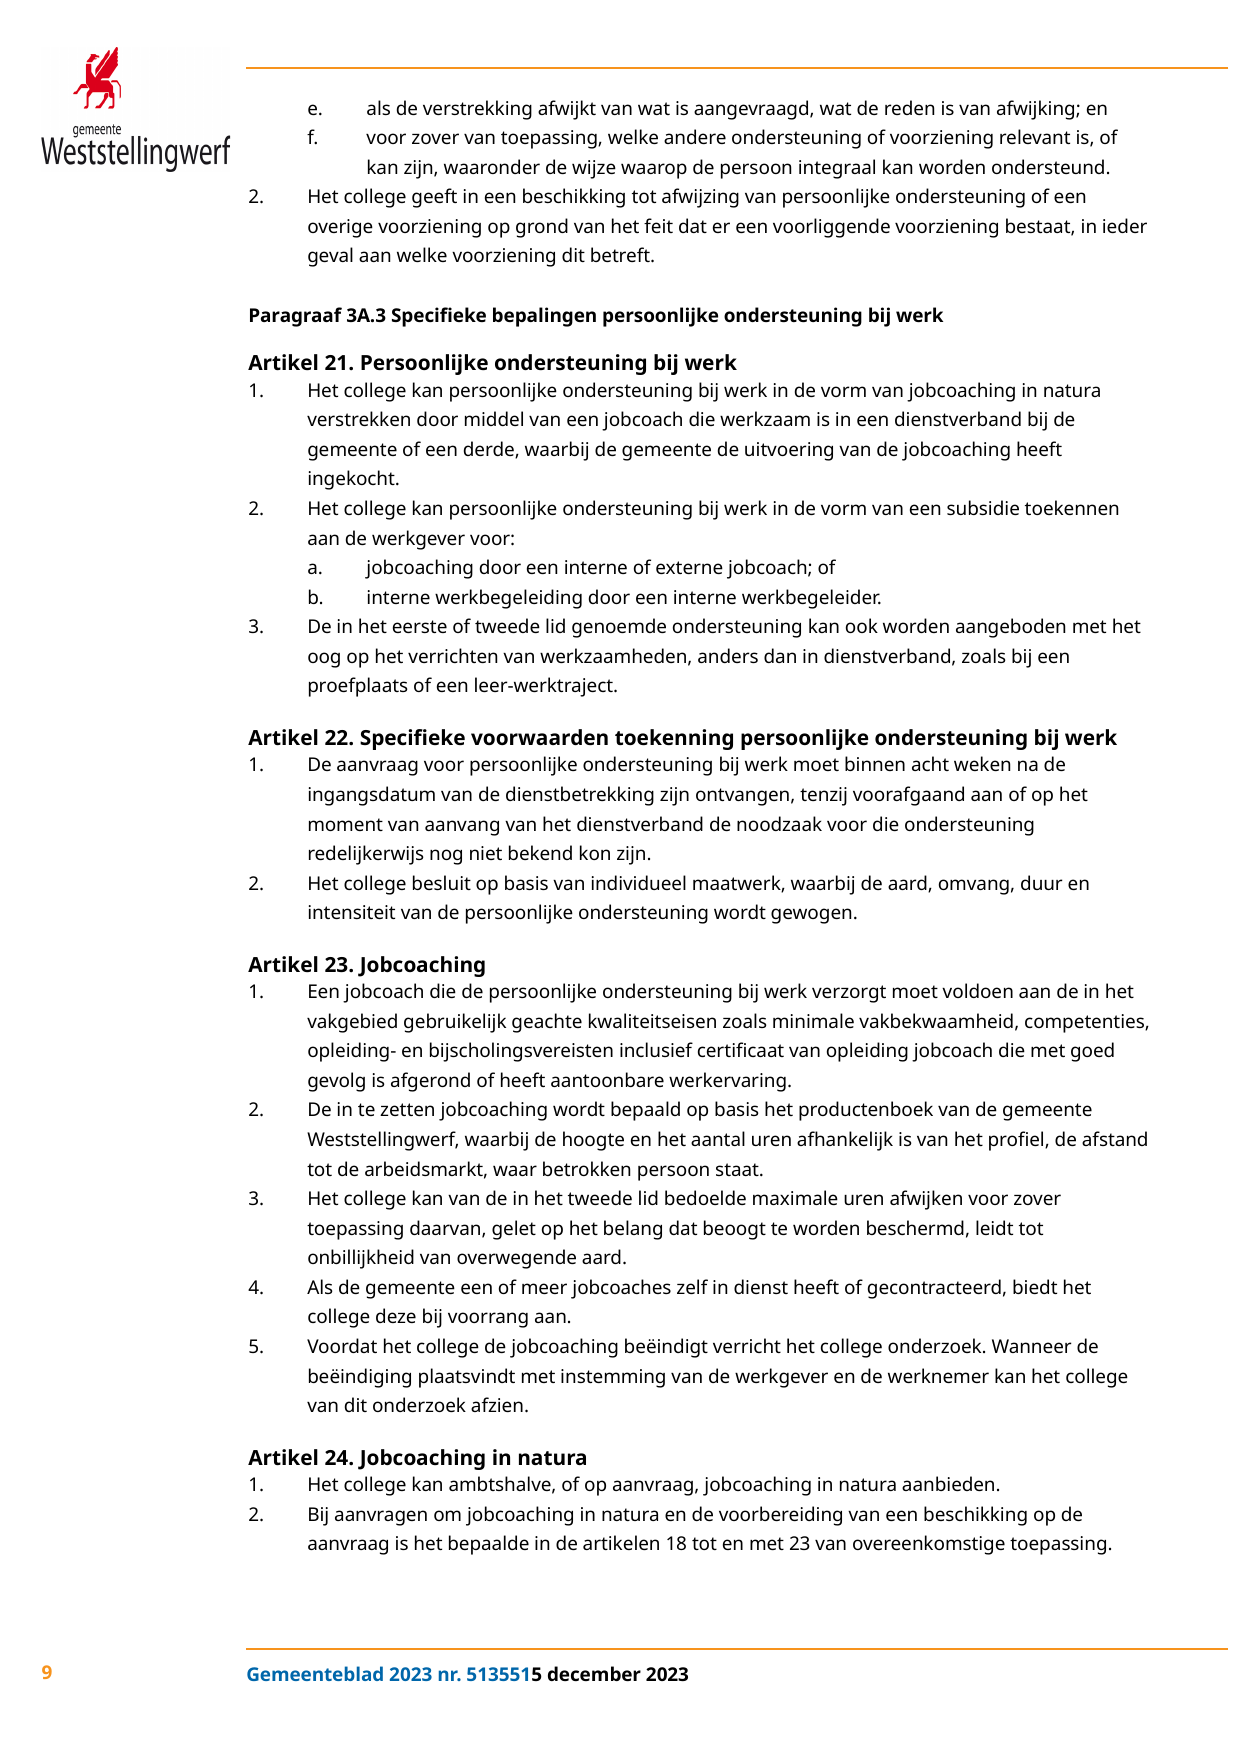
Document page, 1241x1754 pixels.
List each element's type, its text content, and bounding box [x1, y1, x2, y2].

text Artikel 24. Jobcoaching in natura [248, 1443, 1152, 1471]
list Het college besluit op basis van individueel maatwerk, waarbij de aard, omvang, duur en intensiteit van de persoonlijke ondersteuning wordt gewogen. [248, 870, 1152, 925]
list Bij aanvragen om jobcoaching in natura en de voorbereiding van een beschikking op de aanvraag is het bepaalde in de artikelen 18 tot en met 23 van overeenkomstige toepassing. [248, 1501, 1152, 1556]
picture [41, 47, 231, 172]
list voor zover van toepassing, welke andere ondersteuning of voorziening relevant is, of kan zijn, waaronder de wijze waarop de persoon integraal kan worden ondersteund. [307, 124, 1152, 180]
list Voordat het college de jobcoaching beëindigt verricht het college onderzoek. Wanneer de beëindiging plaatsvindt met instemming van de werkgever en de werknemer kan het college van dit onderzoek afzien. [248, 1333, 1152, 1418]
list Als de gemeente een of meer jobcoaches zelf in dienst heeft of gecontracteerd, biedt het college deze bij voorrang aan. [248, 1274, 1152, 1329]
text Artikel 23. Jobcoaching [248, 950, 1152, 978]
text Artikel 21. Persoonlijke ondersteuning bij werk [248, 348, 1152, 377]
list Het college kan ambtshalve, of op aanvraag, jobcoaching in natura aanbieden. [248, 1471, 1152, 1497]
list interne werkbegeleiding door een interne werkbegeleider. [307, 584, 1152, 610]
list Een jobcoach die de persoonlijke ondersteuning bij werk verzorgt moet voldoen aan de in het vakgebied gebruikelijk geachte kwaliteitseisen zoals minimale vakbekwaamheid, competenties, opleiding- en bijscholingsvereisten inclusief certificaat van opleiding jobcoach die met goed gevolg is afgerond of heeft aantoonbare werkervaring. [248, 978, 1152, 1093]
list als de verstrekking afwijkt van wat is aangevraagd, wat de reden is van afwijking; en [307, 95, 1152, 121]
list Het college kan persoonlijke ondersteuning bij werk in de vorm van een subsidie toekennen aan de werkgever voor: [248, 495, 1152, 551]
list jobcoaching door een interne of externe jobcoach; of [307, 554, 1152, 580]
list Het college geeft in een beschikking tot afwijzing van persoonlijke ondersteuning of een overige voorziening op grond van het feit dat er een voorliggende voorziening bestaat, in ieder geval aan welke voorziening dit betreft. [248, 183, 1152, 268]
list Het college kan van de in het tweede lid bedoelde maximale uren afwijken voor zover toepassing daarvan, gelet op het belang dat beoogt te worden beschermd, leidt tot onbillijkheid van overwegende aard. [248, 1185, 1152, 1270]
text Paragraaf 3A.3 Specifieke bepalingen persoonlijke ondersteuning bij werk [248, 302, 1152, 328]
list De in het eerste of tweede lid genoemde ondersteuning kan ook worden aangeboden met het oog op het verrichten van werkzaamheden, anders dan in dienstverband, zoals bij een proefplaats of een leer-werktraject. [248, 613, 1152, 698]
text Artikel 22. Specifieke voorwaarden toekenning persoonlijke ondersteuning bij werk [248, 723, 1152, 752]
list De aanvraag voor persoonlijke ondersteuning bij werk moet binnen acht weken na de ingangsdatum van de dienstbetrekking zijn ontvangen, tenzij voorafgaand aan of op het moment van aanvang van het dienstverband de noodzaak voor die ondersteuning redelijkerwijs nog niet bekend kon zijn. [248, 752, 1152, 866]
list De in te zetten jobcoaching wordt bepaald op basis het productenboek van de gemeente Weststellingwerf, waarbij de hoogte en het aantal uren afhankelijk is van het profiel, de afstand tot de arbeidsmarkt, waar betrokken persoon staat. [248, 1097, 1152, 1182]
list Het college kan persoonlijke ondersteuning bij werk in de vorm van jobcoaching in natura verstrekken door middel van een jobcoach die werkzaam is in een dienstverband bij de gemeente of een derde, waarbij de gemeente de uitvoering van de jobcoaching heeft ingekocht. [248, 377, 1152, 491]
